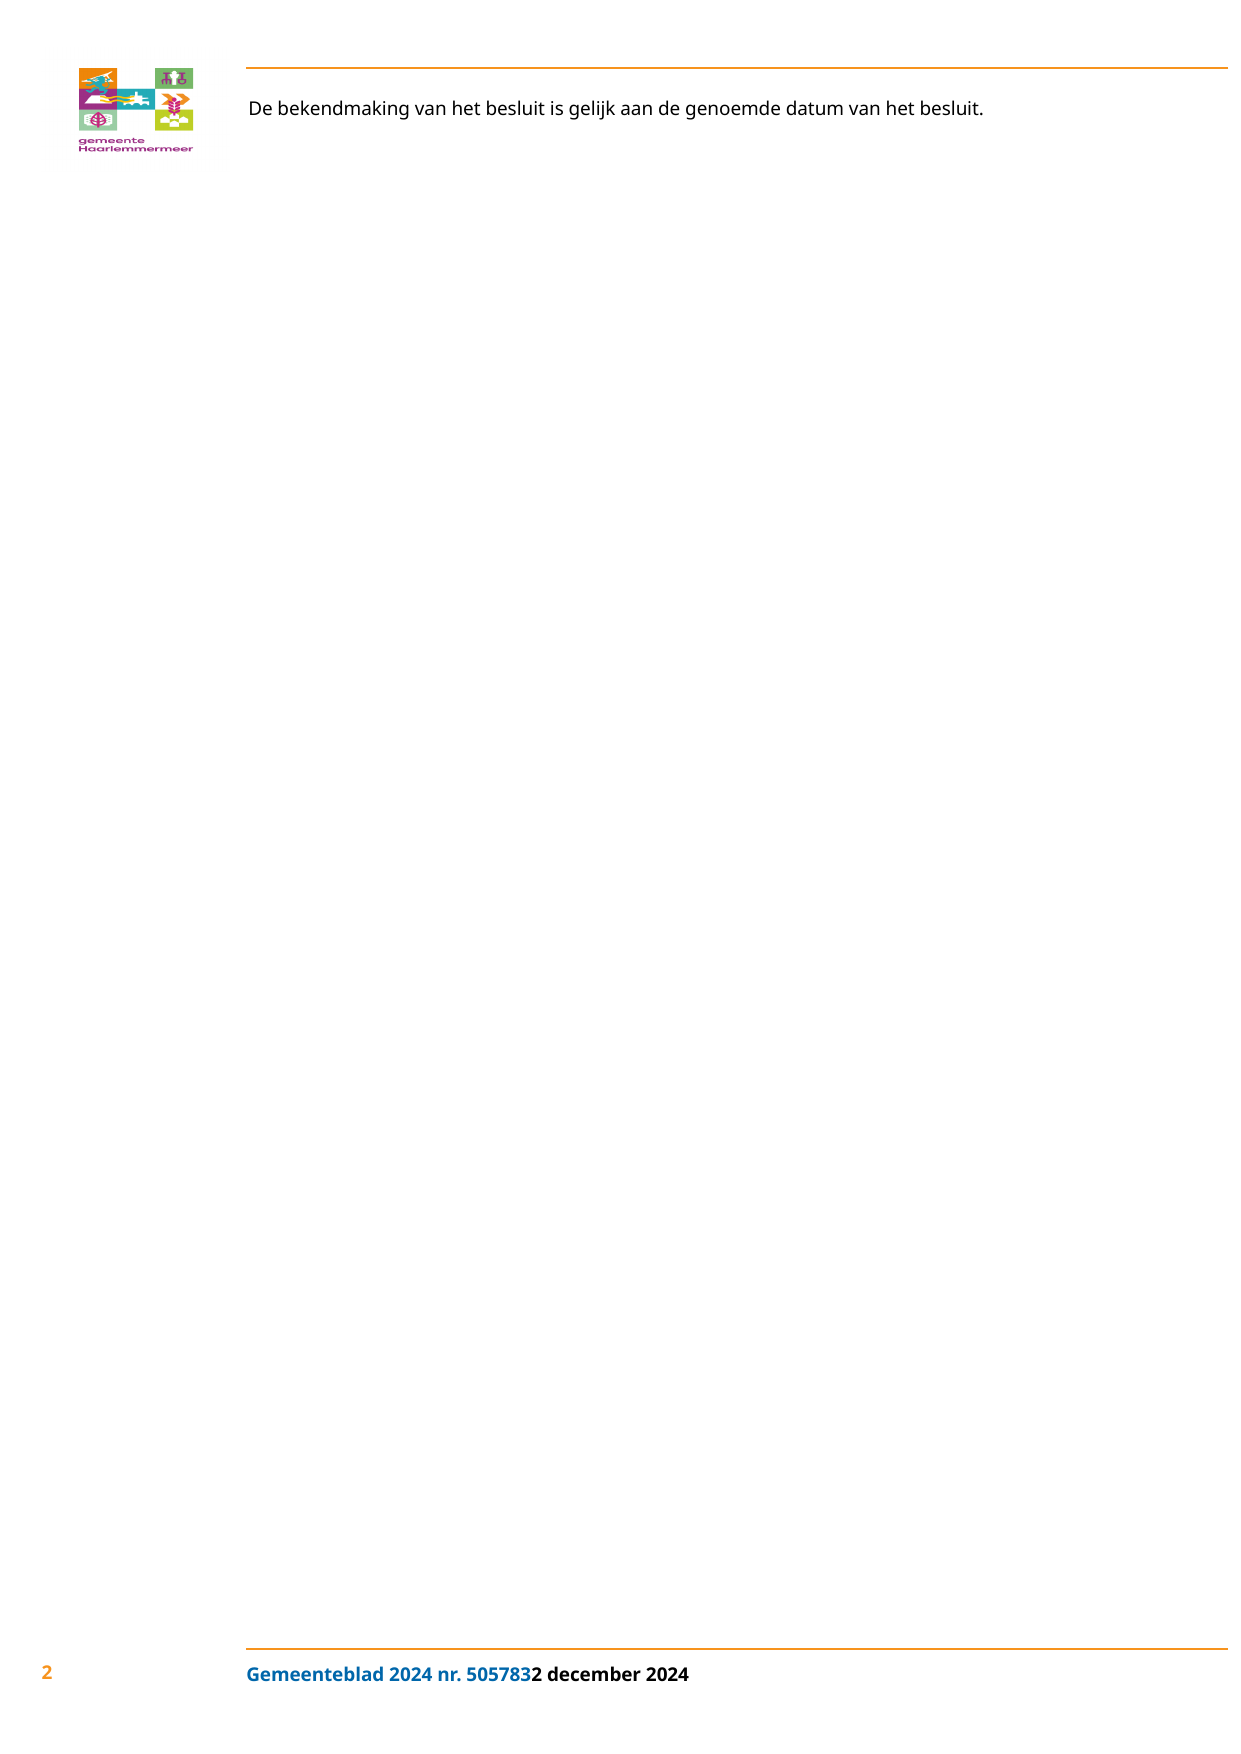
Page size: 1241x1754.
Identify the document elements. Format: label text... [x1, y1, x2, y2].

picture [41, 47, 231, 172]
text De bekendmaking van het besluit is gelijk aan de genoemde datum van het besluit. [248, 95, 1152, 121]
